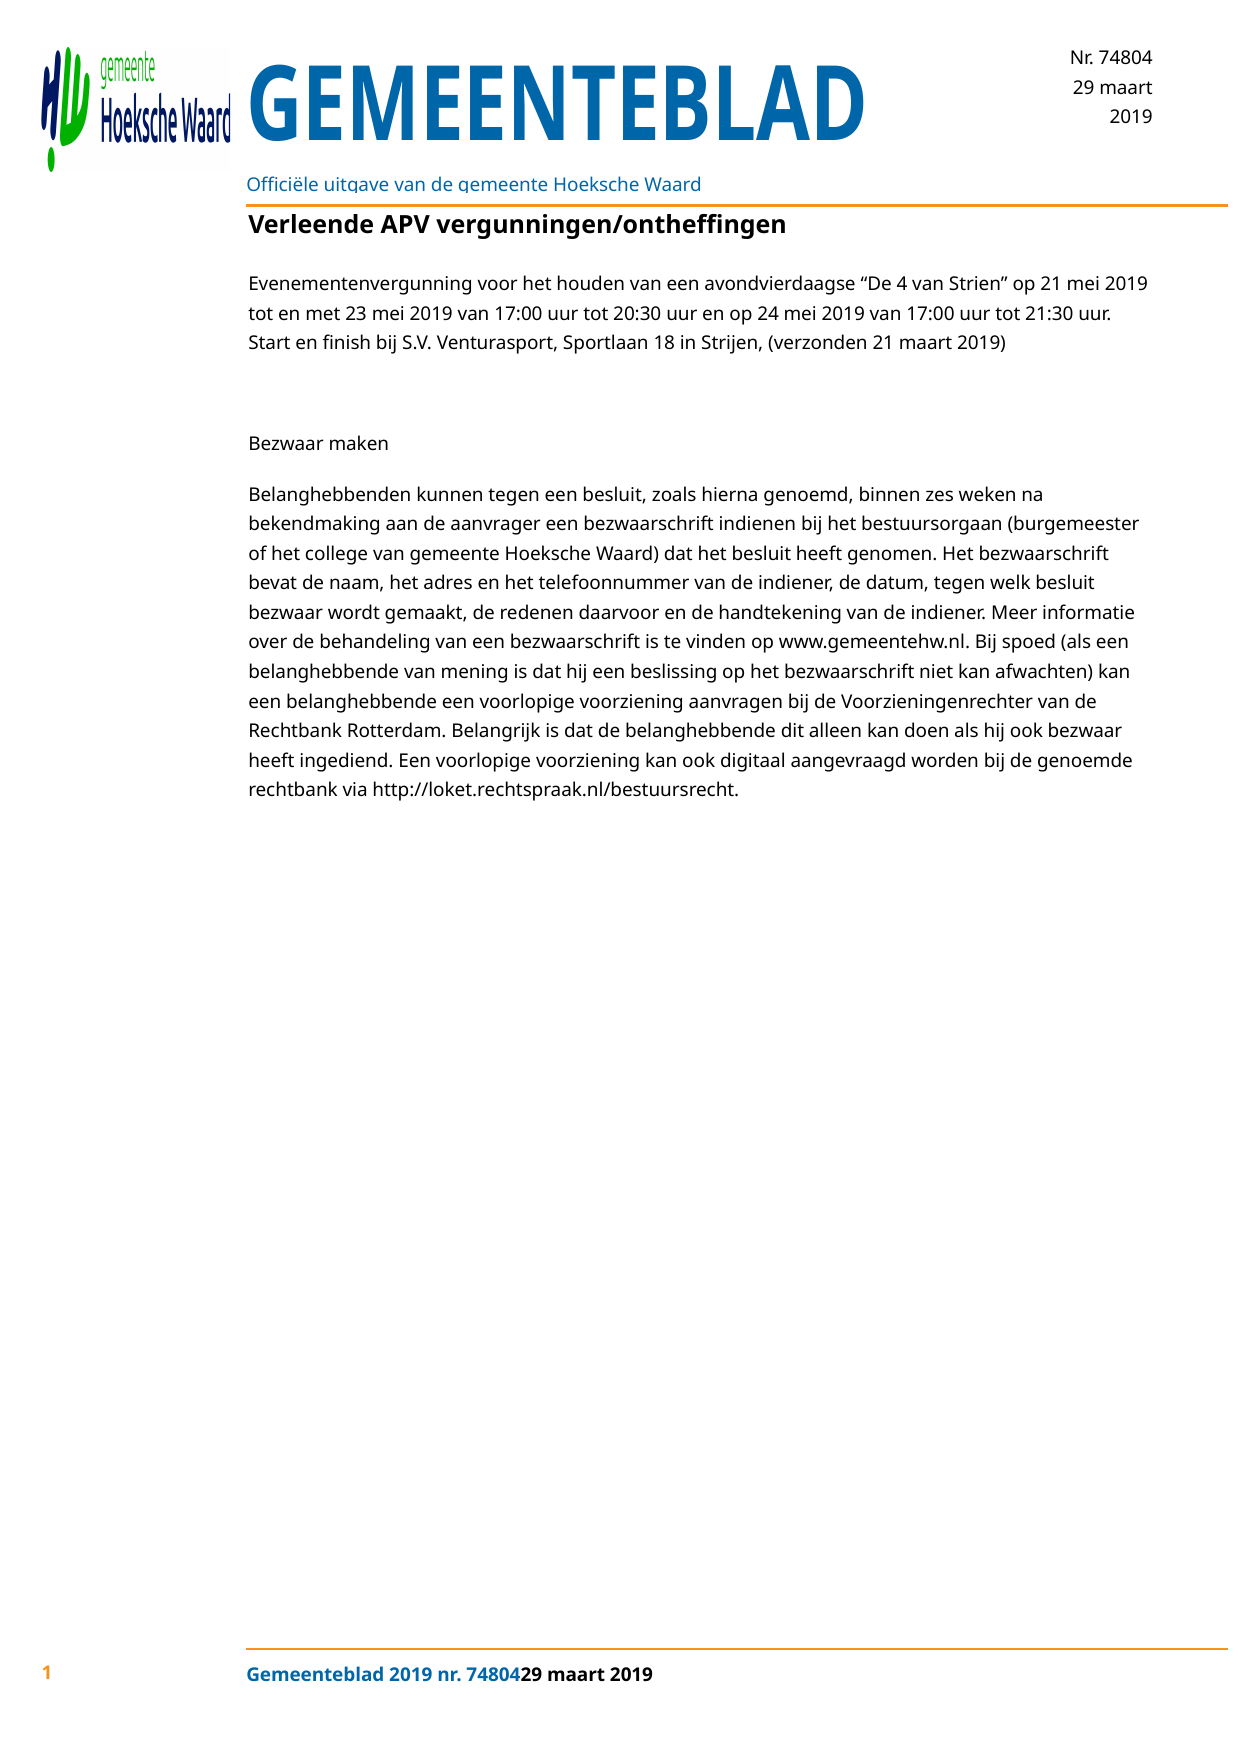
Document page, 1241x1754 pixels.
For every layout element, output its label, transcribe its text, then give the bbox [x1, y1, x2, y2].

text Verleende APV vergunningen/ontheffingen [248, 207, 1152, 241]
text Belanghebbenden kunnen tegen een besluit, zoals hierna genoemd, binnen zes weken na bekendmaking aan de aanvrager een bezwaarschrift indienen bij het bestuursorgaan (burgemeester of het college van gemeente Hoeksche Waard) dat het besluit heeft genomen. Het bezwaarschrift bevat de naam, het adres en het telefoonnummer van de indiener, de datum, tegen welk besluit bezwaar wordt gemaakt, de redenen daarvoor en de handtekening van de indiener. Meer informatie over de behandeling van een bezwaarschrift is te vinden op www.gemeentehw.nl. Bij spoed (als een belanghebbende van mening is dat hij een beslissing op het bezwaarschrift niet kan afwachten) kan een belanghebbende een voorlopige voorziening aanvragen bij de Voorzieningenrechter van de Rechtbank Rotterdam. Belangrijk is dat de belanghebbende dit alleen kan doen als hij ook bezwaar heeft ingediend. Een voorlopige voorziening kan ook digitaal aangevraagd worden bij de genoemde rechtbank via http://loket.rechtspraak.nl/bestuursrecht. [248, 481, 1152, 802]
text Bezwaar maken [248, 430, 1152, 456]
text Evenementenvergunning voor het houden van een avondvierdaagse “De 4 van Strien” op 21 mei 2019 tot en met 23 mei 2019 van 17:00 uur tot 20:30 uur en op 24 mei 2019 van 17:00 uur tot 21:30 uur. Start en finish bij S.V. Venturasport, Sportlaan 18 in Strijen, (verzonden 21 maart 2019) [248, 270, 1152, 355]
picture [41, 47, 231, 172]
